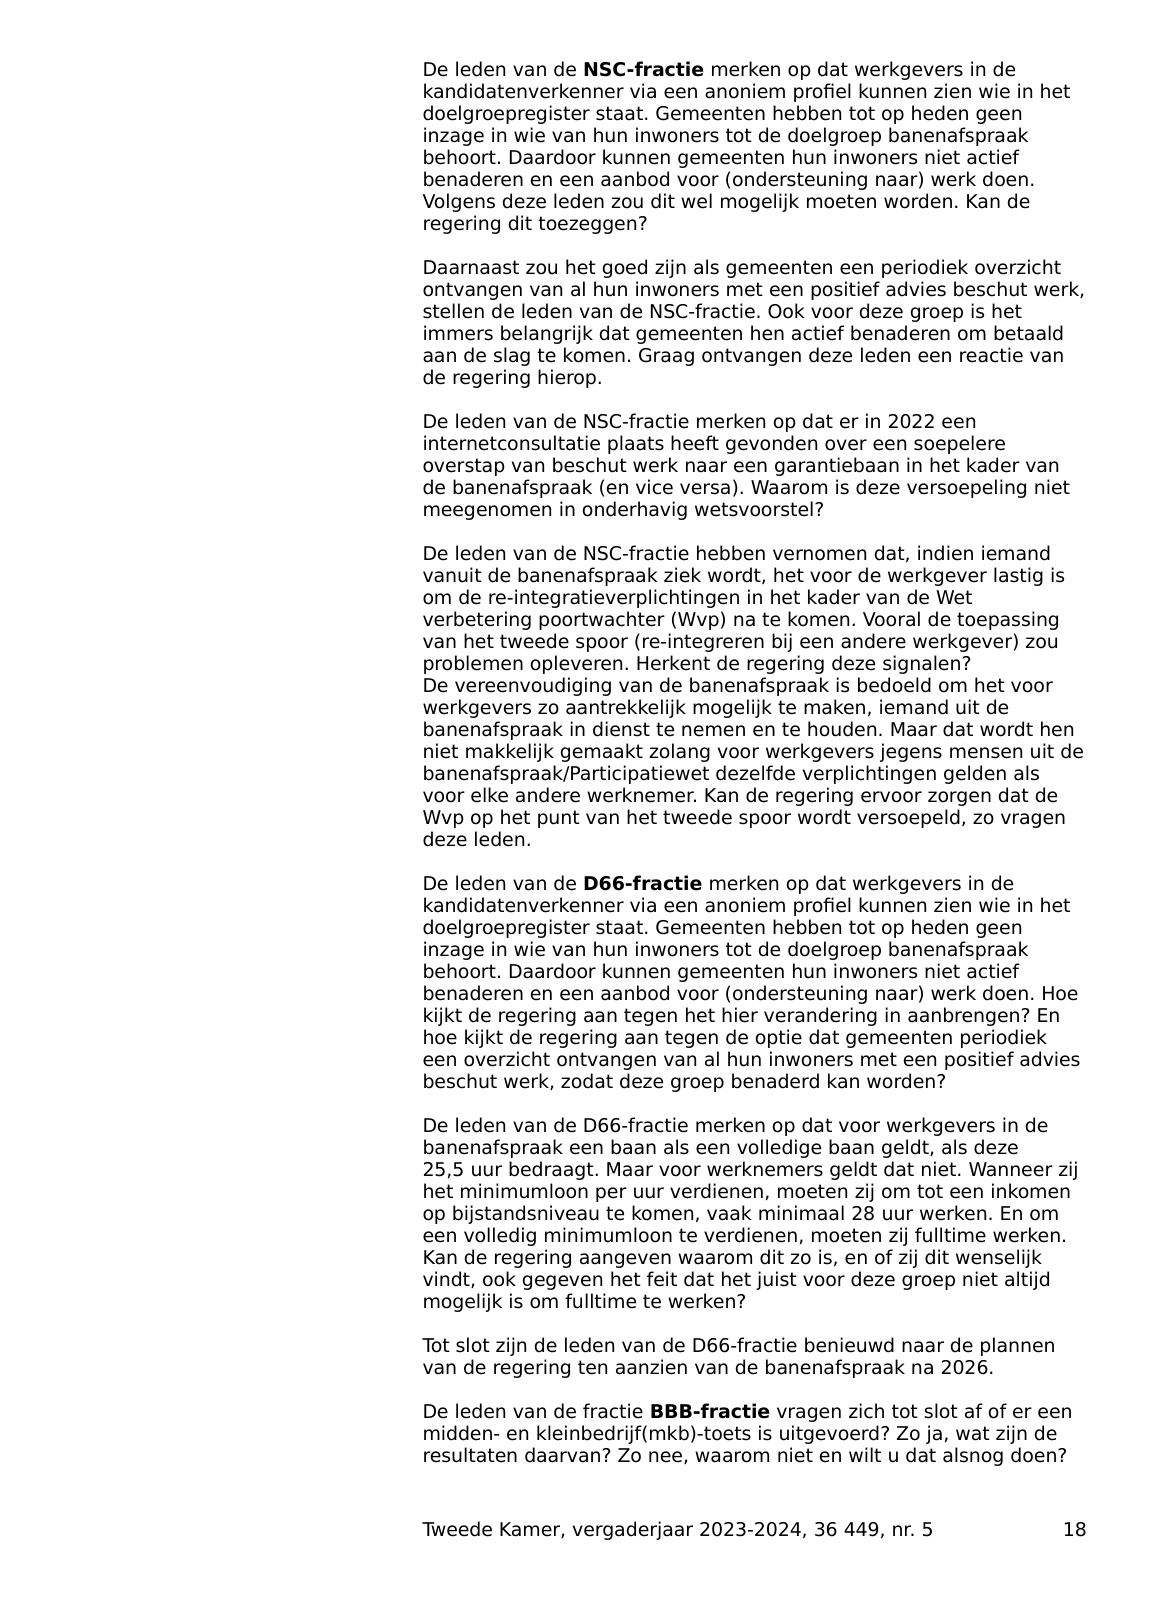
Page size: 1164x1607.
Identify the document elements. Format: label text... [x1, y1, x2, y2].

text De leden van de D66-fractie merken op dat werkgevers in de kandidatenverkenner via een anoniem profiel kunnen zien wie in het doelgroepregister staat. Gemeenten hebben tot op heden geen inzage in wie van hun inwoners tot de doelgroep banenafspraak behoort. Daardoor kunnen gemeenten hun inwoners niet actief benaderen en een aanbod voor (ondersteuning naar) werk doen. Hoe kijkt de regering aan tegen het hier verandering in aanbrengen? En hoe kijkt de regering aan tegen de optie dat gemeenten periodiek een overzicht ontvangen van al hun inwoners met een positief advies beschut werk, zodat deze groep benaderd kan worden? [422, 873, 1087, 1093]
text De leden van de NSC-fractie merken op dat er in 2022 een internetconsultatie plaats heeft gevonden over een soepelere overstap van beschut werk naar een garantiebaan in het kader van de banenafspraak (en vice versa). Waarom is deze versoepeling niet meegenomen in onderhavig wetsvoorstel? [422, 411, 1087, 521]
text Daarnaast zou het goed zijn als gemeenten een periodiek overzicht ontvangen van al hun inwoners met een positief advies beschut werk, stellen de leden van de NSC-fractie. Ook voor deze groep is het immers belangrijk dat gemeenten hen actief benaderen om betaald aan de slag te komen. Graag ontvangen deze leden een reactie van de regering hierop. [422, 257, 1087, 389]
text De vereenvoudiging van de banenafspraak is bedoeld om het voor werkgevers zo aantrekkelijk mogelijk te maken, iemand uit de banenafspraak in dienst te nemen en te houden. Maar dat wordt hen niet makkelijk gemaakt zolang voor werkgevers jegens mensen uit de banenafspraak/Participatiewet dezelfde verplichtingen gelden als voor elke andere werknemer. Kan de regering ervoor zorgen dat de Wvp op het punt van het tweede spoor wordt versoepeld, zo vragen deze leden. [422, 675, 1087, 851]
text De leden van de NSC-fractie hebben vernomen dat, indien iemand vanuit de banenafspraak ziek wordt, het voor de werkgever lastig is om de re-integratieverplichtingen in het kader van de Wet verbetering poortwachter (Wvp) na te komen. Vooral de toepassing van het tweede spoor (re-integreren bij een andere werkgever) zou problemen opleveren. Herkent de regering deze signalen? [422, 543, 1087, 675]
text Tot slot zijn de leden van de D66-fractie benieuwd naar de plannen van de regering ten aanzien van de banenafspraak na 2026. [422, 1335, 1087, 1379]
text De leden van de fractie BBB-fractie vragen zich tot slot af of er een midden- en kleinbedrijf(mkb)-toets is uitgevoerd? Zo ja, wat zijn de resultaten daarvan? Zo nee, waarom niet en wilt u dat alsnog doen? [422, 1401, 1087, 1467]
text De leden van de NSC-fractie merken op dat werkgevers in de kandidatenverkenner via een anoniem profiel kunnen zien wie in het doelgroepregister staat. Gemeenten hebben tot op heden geen inzage in wie van hun inwoners tot de doelgroep banenafspraak behoort. Daardoor kunnen gemeenten hun inwoners niet actief benaderen en een aanbod voor (ondersteuning naar) werk doen. Volgens deze leden zou dit wel mogelijk moeten worden. Kan de regering dit toezeggen? [422, 59, 1087, 235]
text De leden van de D66-fractie merken op dat voor werkgevers in de banenafspraak een baan als een volledige baan geldt, als deze 25,5 uur bedraagt. Maar voor werknemers geldt dat niet. Wanneer zij het minimumloon per uur verdienen, moeten zij om tot een inkomen op bijstandsniveau te komen, vaak minimaal 28 uur werken. En om een volledig minimumloon te verdienen, moeten zij fulltime werken. Kan de regering aangeven waarom dit zo is, en of zij dit wenselijk vindt, ook gegeven het feit dat het juist voor deze groep niet altijd mogelijk is om fulltime te werken? [422, 1115, 1087, 1313]
